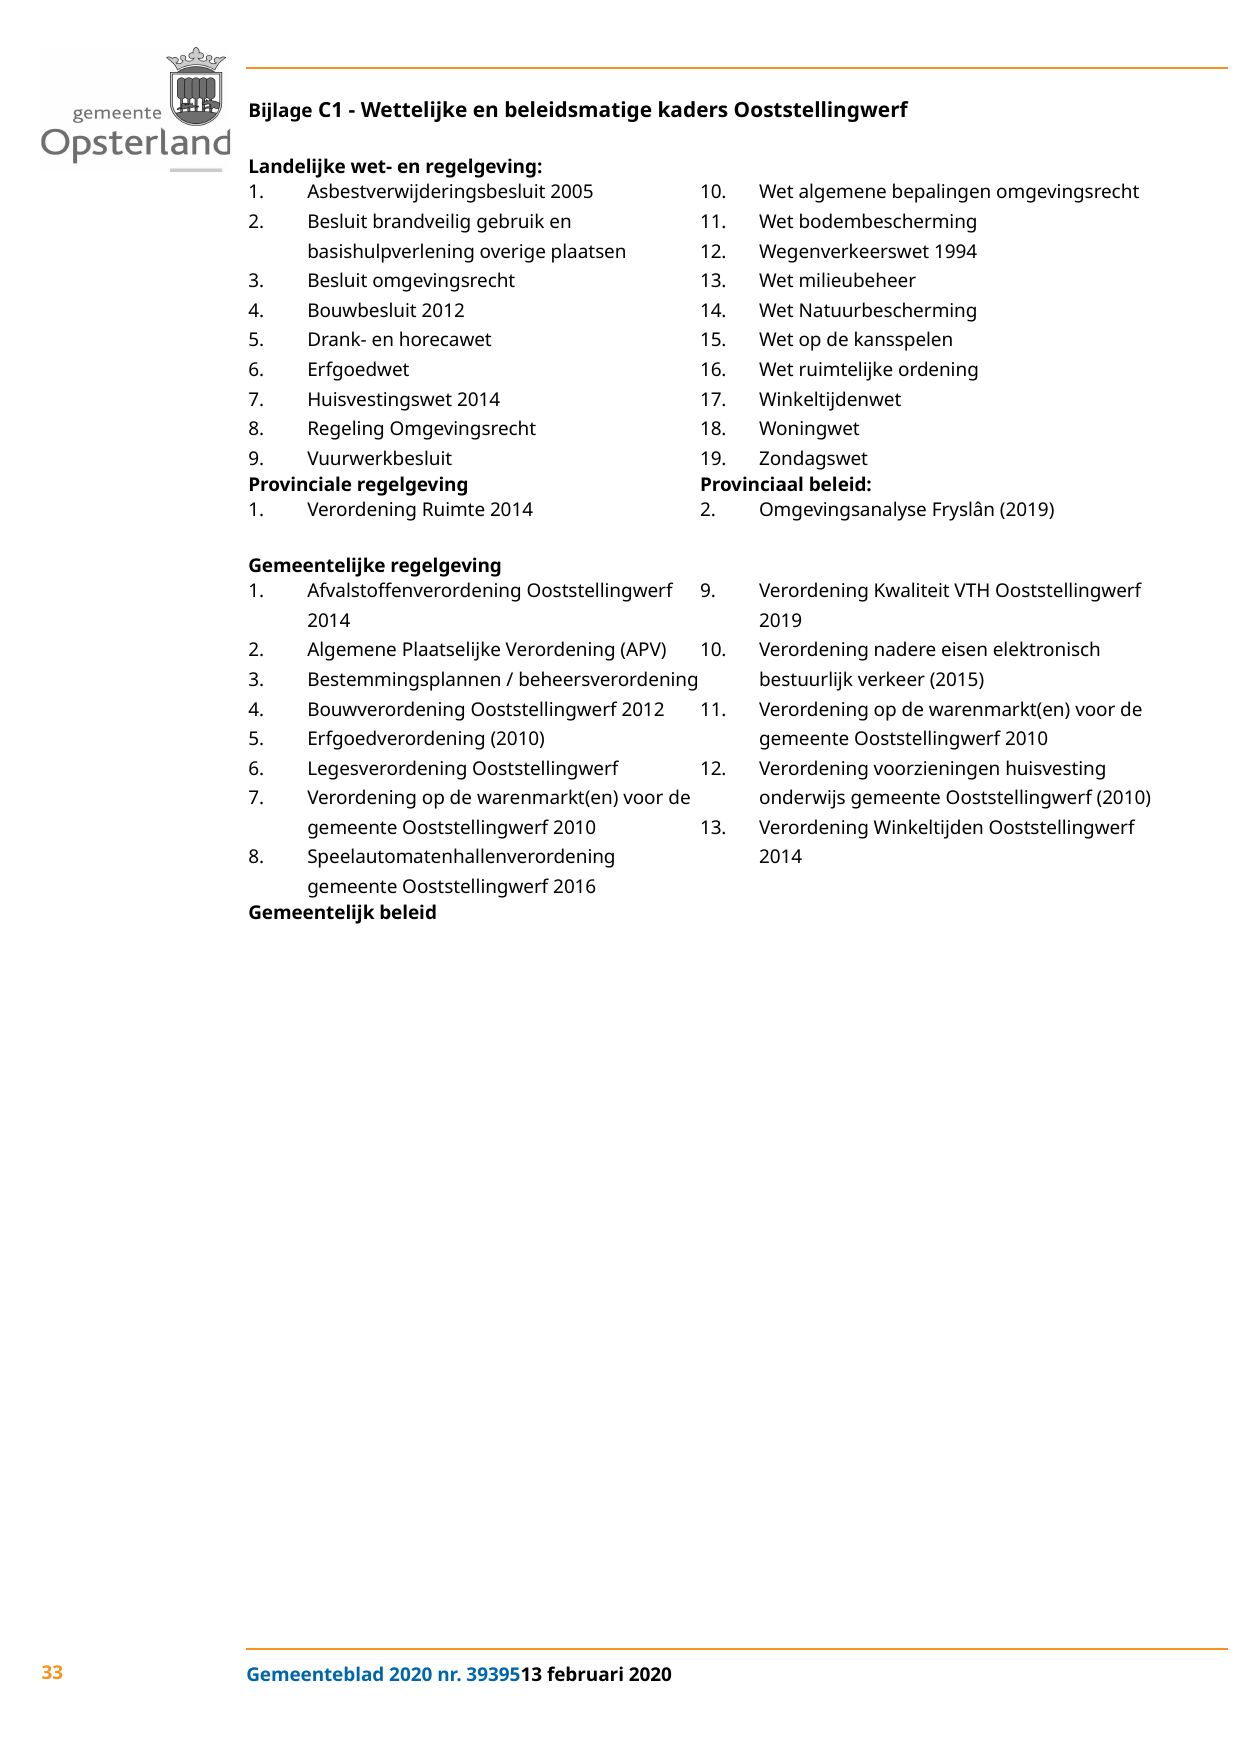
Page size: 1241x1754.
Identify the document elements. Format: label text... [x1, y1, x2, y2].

picture [41, 47, 231, 172]
table_cell Verordening Ruimte 2014 [248, 496, 700, 552]
table_header Landelijke wet- en regelgeving: [248, 153, 700, 179]
table_cell [700, 552, 1152, 577]
table_cell Afvalstoffenverordening Ooststellingwerf 2014 Algemene Plaatselijke Verordening (APV) Bestemmingsplannen / beheersverordening Bouwverordening Ooststellingwerf 2012 Erfgoedverordening (2010) Legesverordening Ooststellingwerf Verordening op de warenmarkt(en) voor de gemeente Ooststellingwerf 2010 Speelautomatenhallenverordening gemeente Ooststellingwerf 2016 [248, 578, 700, 899]
table_cell Omgevingsanalyse Fryslân (2019) [700, 496, 1152, 552]
table_cell [700, 899, 1152, 925]
table_cell Verordening Kwaliteit VTH Ooststellingwerf 2019 Verordening nadere eisen elektronisch bestuurlijk verkeer (2015) Verordening op de warenmarkt(en) voor de gemeente Ooststellingwerf 2010 Verordening voorzieningen huisvesting onderwijs gemeente Ooststellingwerf (2010) Verordening Winkeltijden Ooststellingwerf 2014 [700, 578, 1152, 899]
table_cell Asbestverwijderingsbesluit 2005 Besluit brandveilig gebruik en basishulpverlening overige plaatsen Besluit omgevingsrecht Bouwbesluit 2012 Drank- en horecawet Erfgoedwet Huisvestingswet 2014 Regeling Omgevingsrecht Vuurwerkbesluit [248, 179, 700, 471]
table_cell Wet algemene bepalingen omgevingsrecht Wet bodembescherming Wegenverkeerswet 1994 Wet milieubeheer Wet Natuurbescherming Wet op de kansspelen Wet ruimtelijke ordening Winkeltijdenwet Woningwet Zondagswet [700, 179, 1152, 471]
table_cell Provinciale regelgeving [248, 471, 700, 496]
table_cell Gemeentelijke regelgeving [248, 552, 700, 577]
table_cell Gemeentelijk beleid [248, 899, 700, 925]
table_header [700, 153, 1152, 179]
table_cell Provinciaal beleid: [700, 471, 1152, 496]
text Bijlage C1 - Wettelijke en beleidsmatige kaders Ooststellingwerf [248, 95, 1152, 123]
